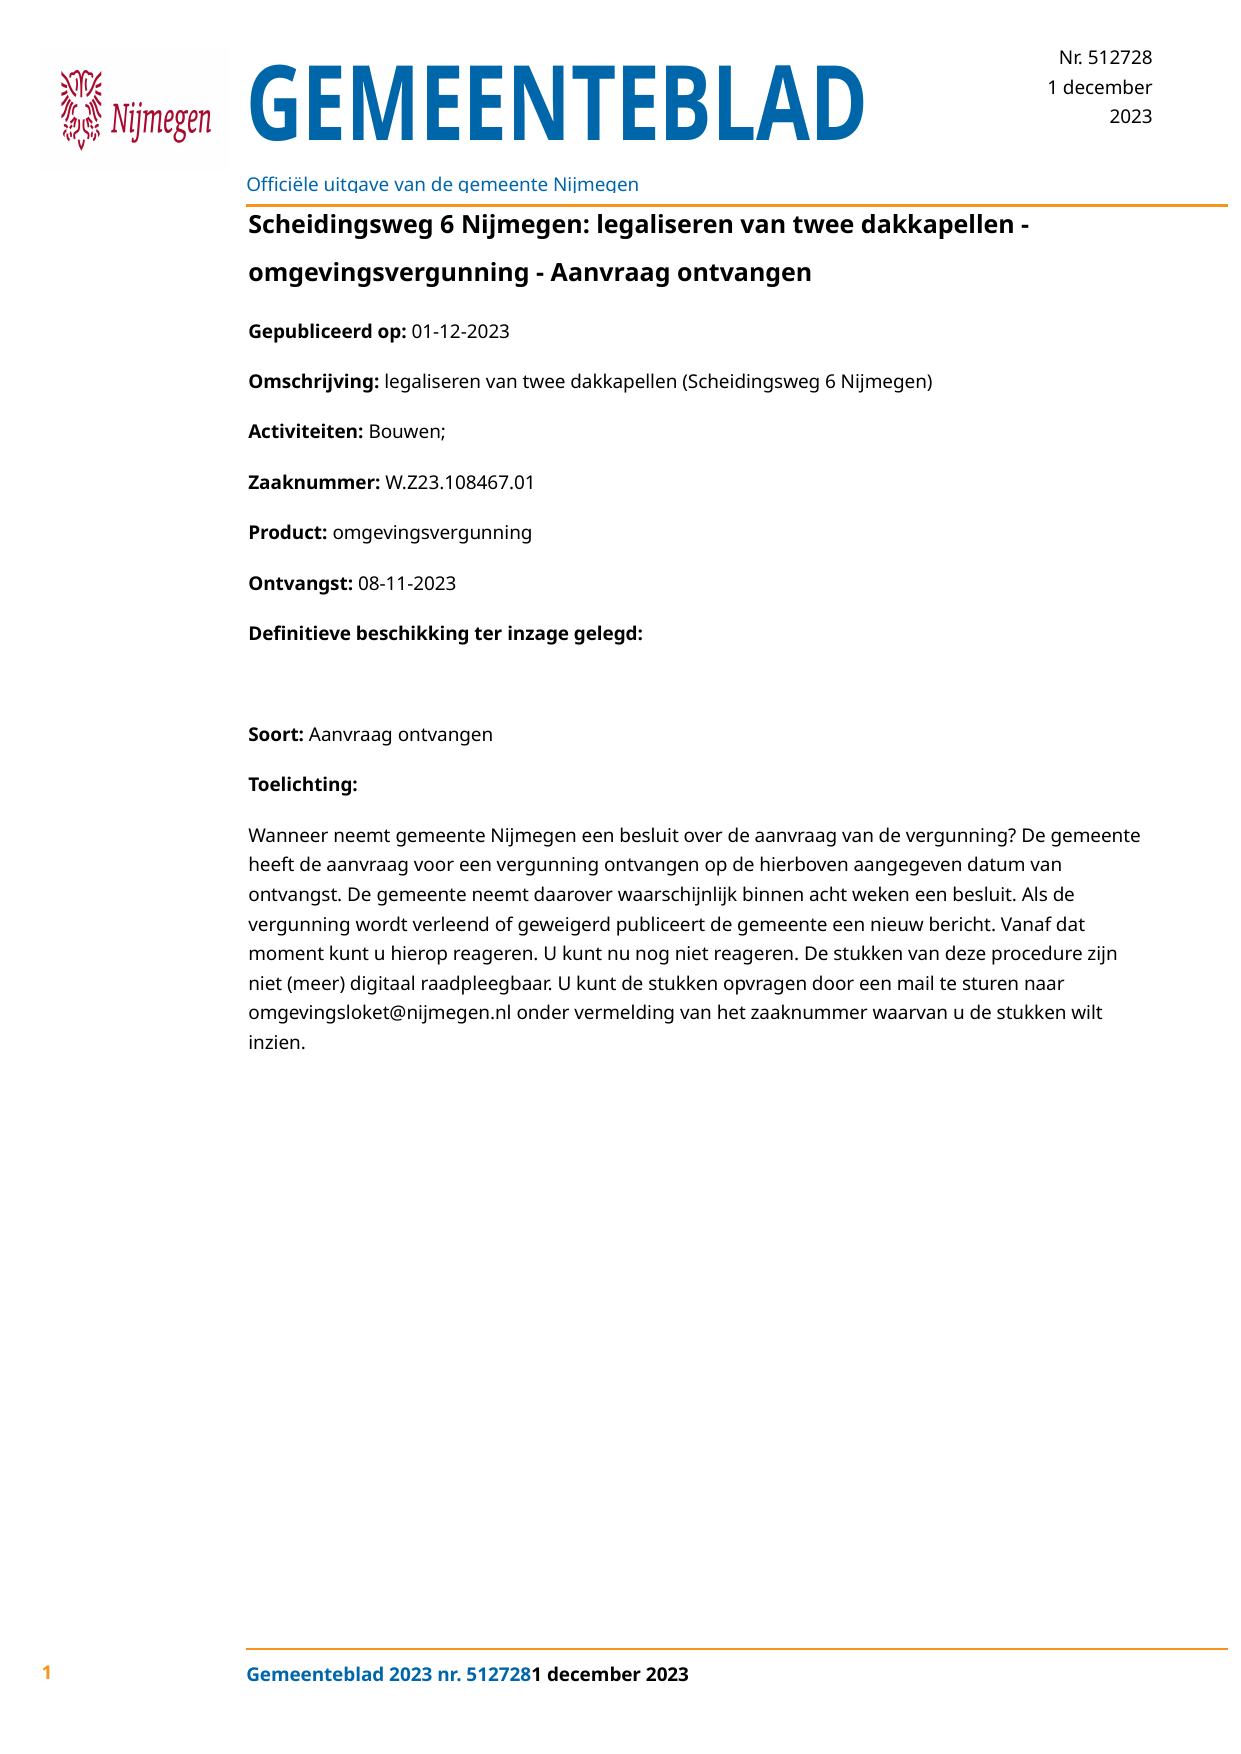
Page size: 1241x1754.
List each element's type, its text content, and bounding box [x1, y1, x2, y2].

picture [41, 47, 231, 172]
text Gepubliceerd op: 01-12-2023 [248, 318, 1152, 344]
text Zaaknummer: W.Z23.108467.01 [248, 469, 1152, 495]
text Wanneer neemt gemeente Nijmegen een besluit over de aanvraag van de vergunning? De gemeente heeft de aanvraag voor een vergunning ontvangen op de hierboven aangegeven datum van ontvangst. De gemeente neemt daarover waarschijnlijk binnen acht weken een besluit. Als de vergunning wordt verleend of geweigerd publiceert de gemeente een nieuw bericht. Vanaf dat moment kunt u hierop reageren. U kunt nu nog niet reageren. De stukken van deze procedure zijn niet (meer) digitaal raadpleegbaar. U kunt de stukken opvragen door een mail te sturen naar omgevingsloket@nijmegen.nl onder vermelding van het zaaknummer waarvan u de stukken wilt inzien. [248, 822, 1152, 1055]
text Toelichting: [248, 772, 1152, 797]
text Soort: Aanvraag ontvangen [248, 721, 1152, 747]
text Definitieve beschikking ter inzage gelegd: [248, 620, 1152, 646]
text Product: omgevingsvergunning [248, 519, 1152, 545]
text Ontvangst: 08-11-2023 [248, 570, 1152, 596]
text Activiteiten: Bouwen; [248, 419, 1152, 444]
text Omschrijving: legaliseren van twee dakkapellen (Scheidingsweg 6 Nijmegen) [248, 368, 1152, 394]
text Scheidingsweg 6 Nijmegen: legaliseren van twee dakkapellen - omgevingsvergunning - Aanvraag ontvangen [248, 207, 1152, 288]
